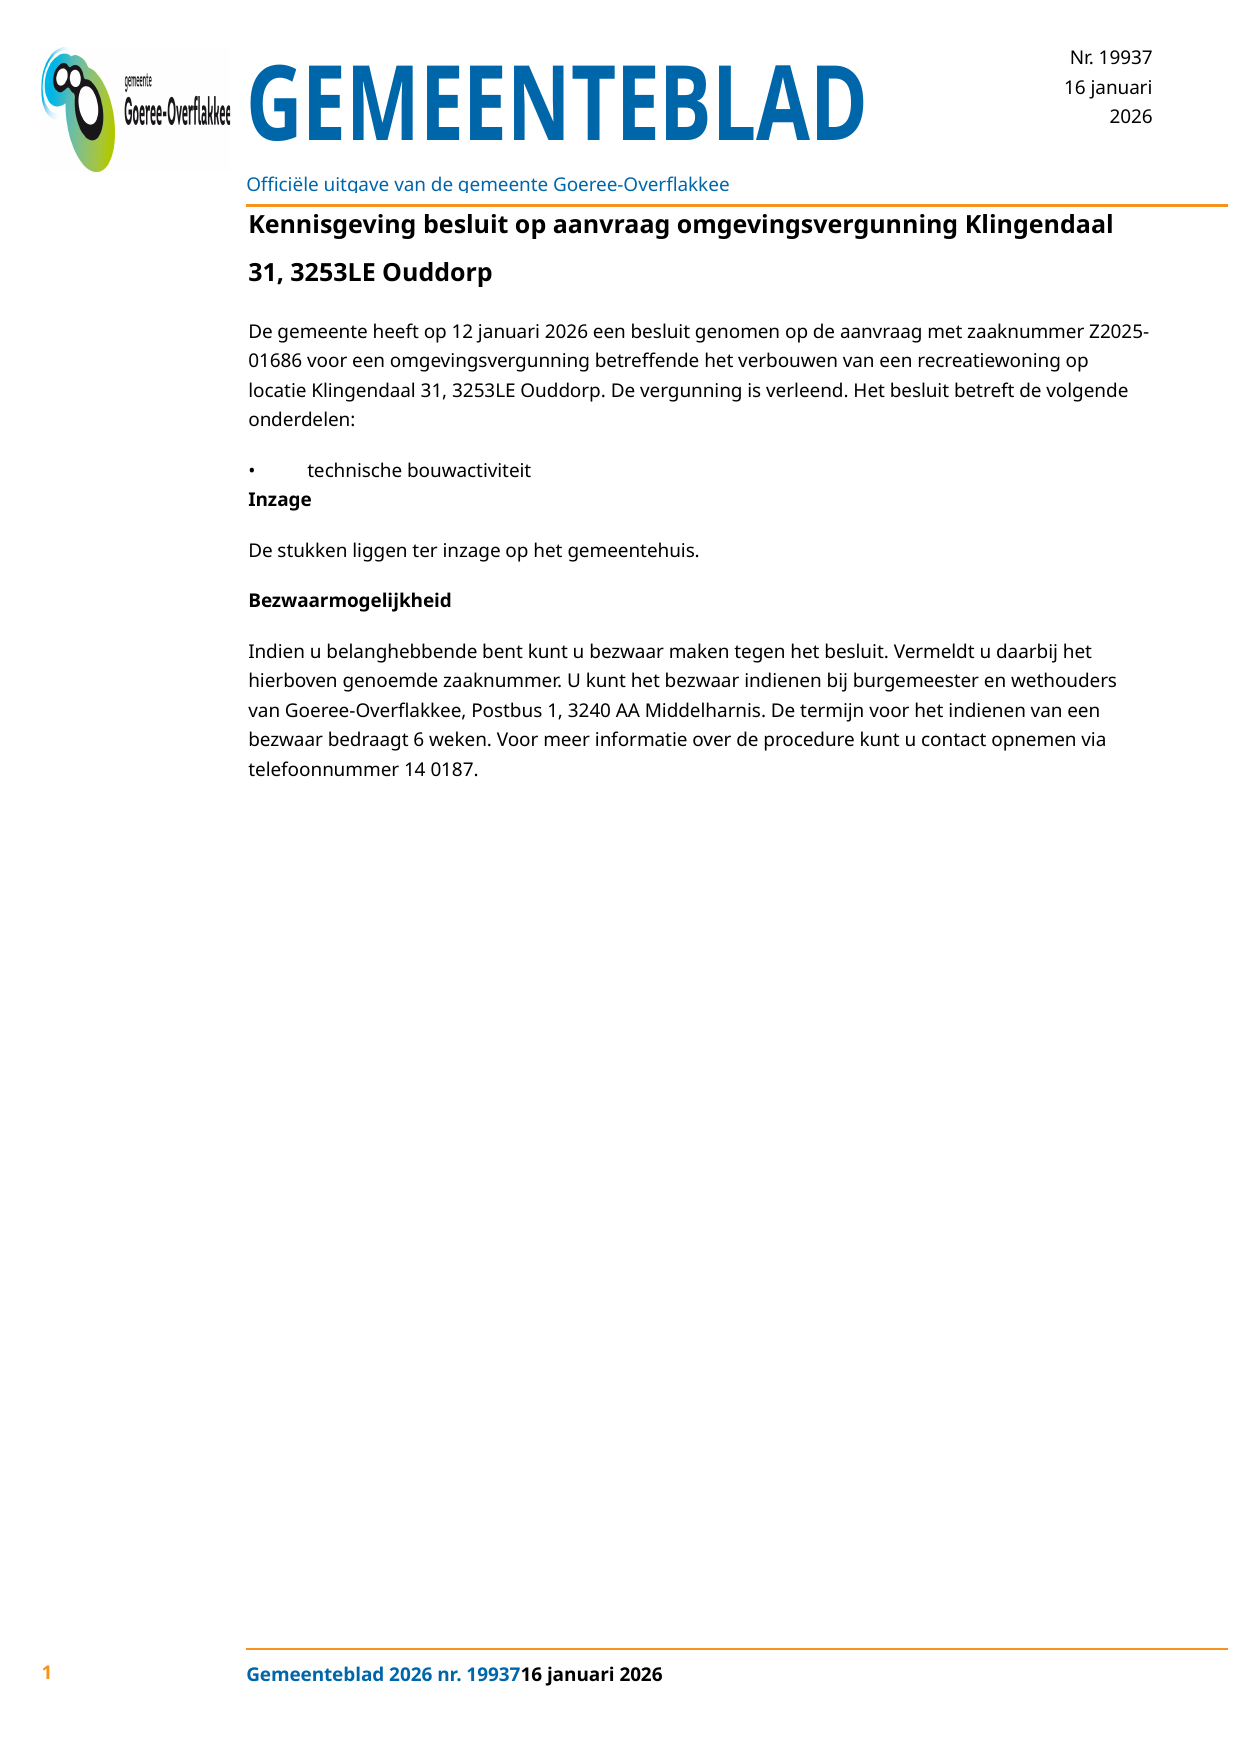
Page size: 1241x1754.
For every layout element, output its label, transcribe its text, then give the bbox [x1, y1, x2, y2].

picture [41, 47, 231, 172]
text Bezwaarmogelijkheid [248, 587, 1152, 613]
text De stukken liggen ter inzage op het gemeentehuis. [248, 537, 1152, 563]
text Indien u belanghebbende bent kunt u bezwaar maken tegen het besluit. Vermeldt u daarbij het hierboven genoemde zaaknummer. U kunt het bezwaar indienen bij burgemeester en wethouders van Goeree-Overflakkee, Postbus 1, 3240 AA Middelharnis. De termijn voor het indienen van een bezwaar bedraagt 6 weken. Voor meer informatie over de procedure kunt u contact opnemen via telefoonnummer 14 0187. [248, 638, 1152, 782]
list technische bouwactiviteit [248, 457, 1152, 483]
text De gemeente heeft op 12 januari 2026 een besluit genomen op de aanvraag met zaaknummer Z2025-01686 voor een omgevingsvergunning betreffende het verbouwen van een recreatiewoning op locatie Klingendaal 31, 3253LE Ouddorp. De vergunning is verleend. Het besluit betreft de volgende onderdelen: [248, 318, 1152, 432]
text Inzage [248, 487, 1152, 512]
text Kennisgeving besluit op aanvraag omgevingsvergunning Klingendaal 31, 3253LE Ouddorp [248, 207, 1152, 288]
